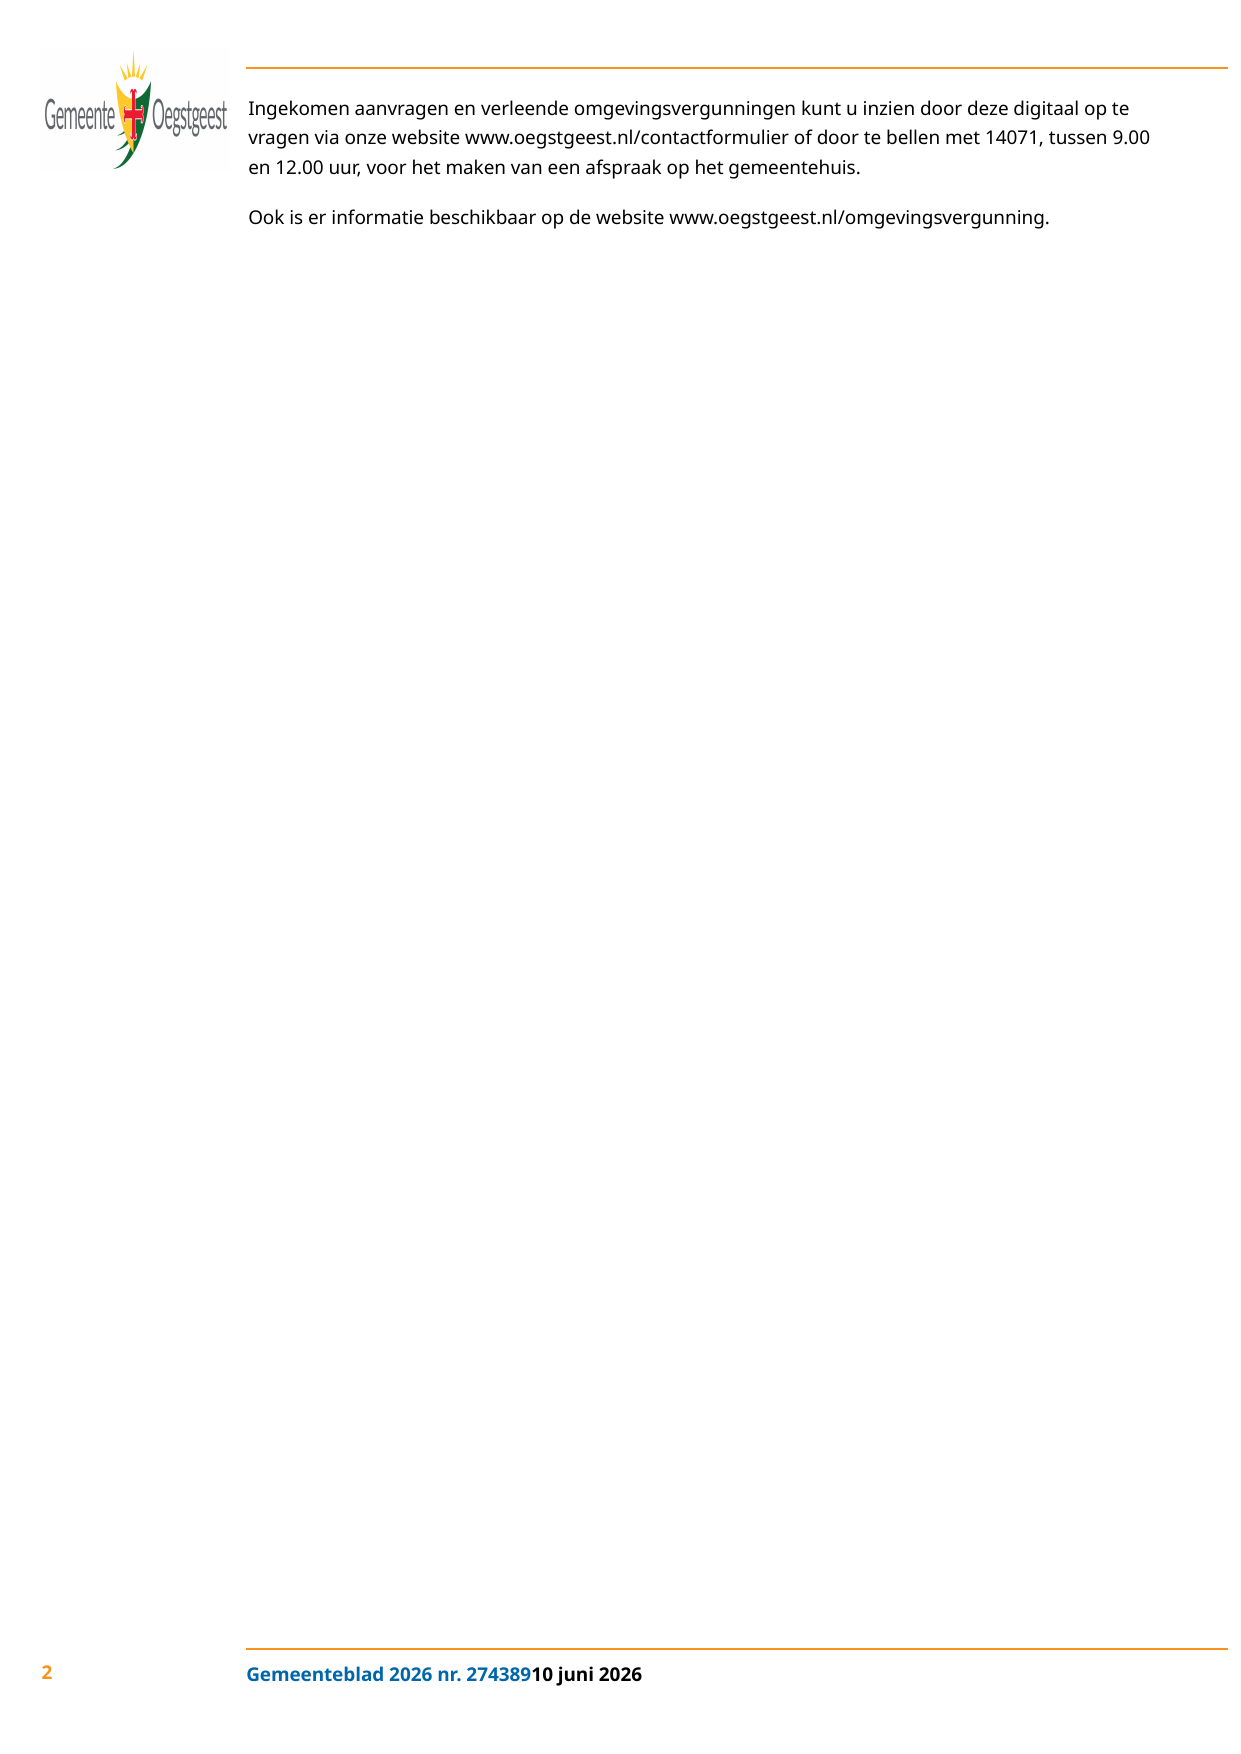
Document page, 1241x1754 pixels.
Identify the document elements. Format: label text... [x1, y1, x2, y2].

picture [41, 47, 231, 172]
text Ook is er informatie beschikbaar op de website www.oegstgeest.nl/omgevingsvergunning. [248, 204, 1152, 230]
text Ingekomen aanvragen en verleende omgevingsvergunningen kunt u inzien door deze digitaal op te vragen via onze website www.oegstgeest.nl/contactformulier of door te bellen met 14071, tussen 9.00 en 12.00 uur, voor het maken van een afspraak op het gemeentehuis. [248, 95, 1152, 180]
